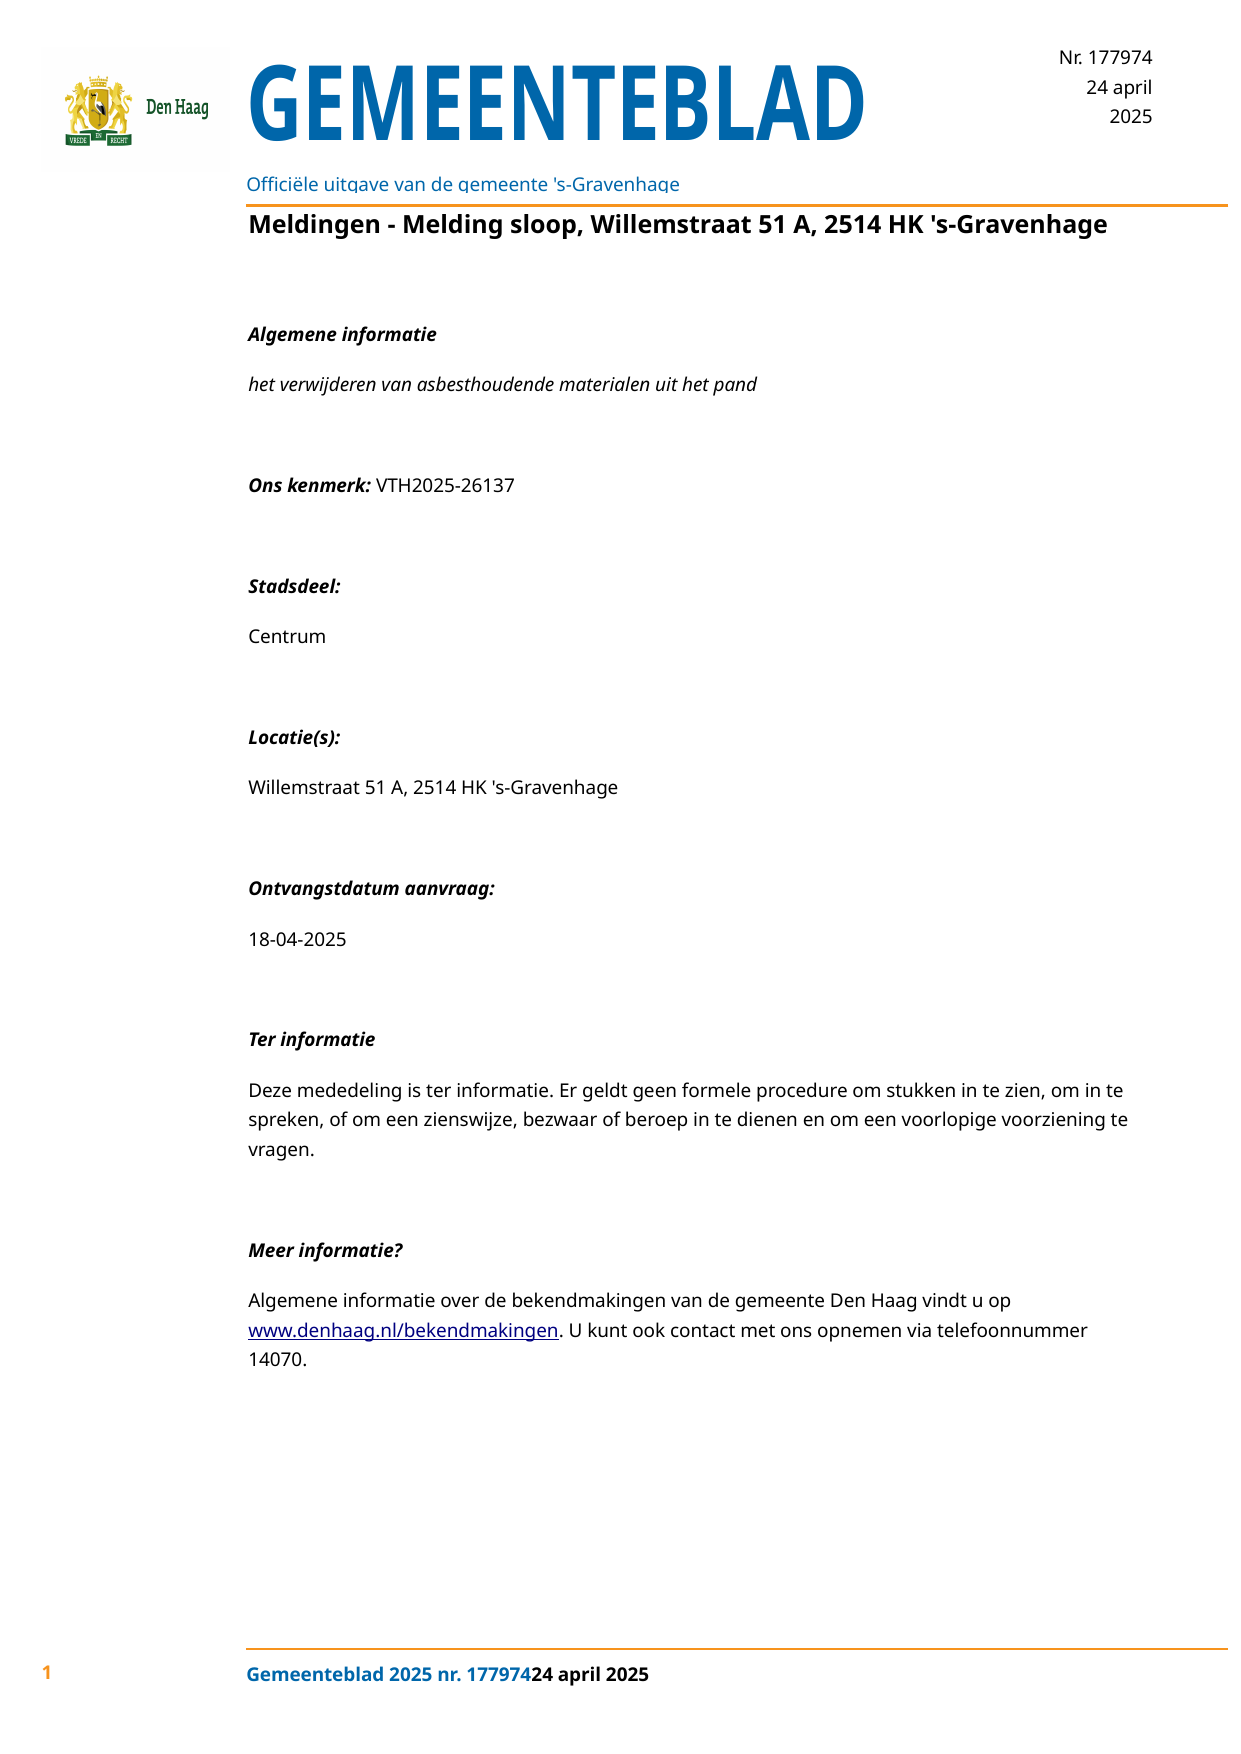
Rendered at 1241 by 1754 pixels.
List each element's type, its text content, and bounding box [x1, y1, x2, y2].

text Stadsdeel: [248, 573, 1152, 598]
text Locatie(s): [248, 724, 1152, 750]
text Meer informatie? [248, 1237, 1152, 1263]
text Ter informatie [248, 1027, 1152, 1052]
text Algemene informatie over de bekendmakingen van de gemeente Den Haag vindt u op www.denhaag.nl/bekendmakingen. U kunt ook contact met ons opnemen via telefoonnummer 14070. [248, 1287, 1152, 1372]
text 18-04-2025 [248, 926, 1152, 951]
text het verwijderen van asbesthoudende materialen uit het pand [248, 371, 1152, 397]
text Ons kenmerk: VTH2025-26137 [248, 472, 1152, 498]
text Centrum [248, 623, 1152, 649]
picture [41, 47, 231, 172]
text Meldingen - Melding sloop, Willemstraat 51 A, 2514 HK 's-Gravenhage [248, 207, 1152, 241]
text Algemene informatie [248, 321, 1152, 346]
text Ontvangstdatum aanvraag: [248, 875, 1152, 901]
text Willemstraat 51 A, 2514 HK 's-Gravenhage [248, 774, 1152, 800]
text Deze mededeling is ter informatie. Er geldt geen formele procedure om stukken in te zien, om in te spreken, of om een zienswijze, bezwaar of beroep in te dienen en om een voorlopige voorziening te vragen. [248, 1077, 1152, 1162]
